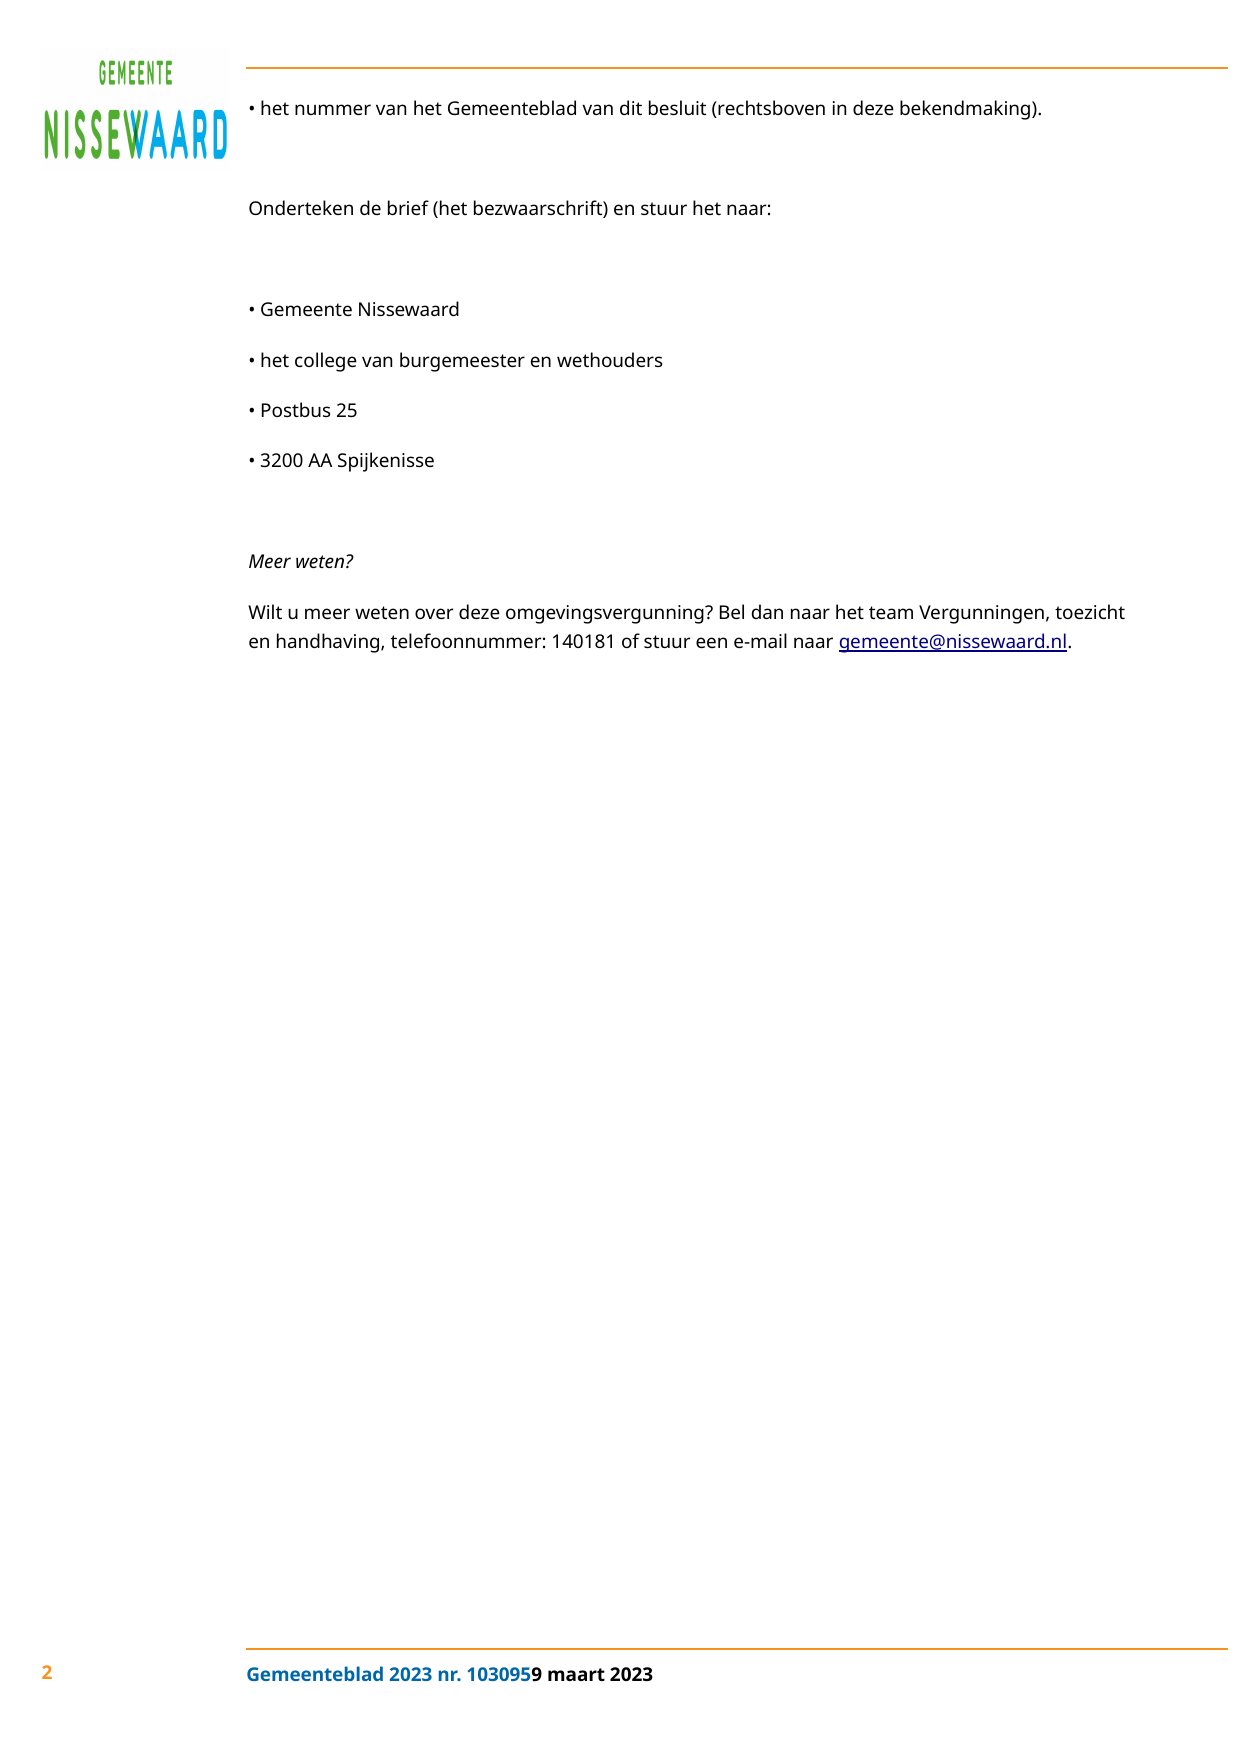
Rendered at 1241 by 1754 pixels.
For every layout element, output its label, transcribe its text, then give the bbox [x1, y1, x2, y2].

picture [41, 47, 231, 172]
text • Postbus 25 [248, 397, 1152, 423]
text • 3200 AA Spijkenisse [248, 448, 1152, 473]
text • het college van burgemeester en wethouders [248, 347, 1152, 373]
text • het nummer van het Gemeenteblad van dit besluit (rechtsboven in deze bekendmaking). [248, 95, 1152, 121]
text Wilt u meer weten over deze omgevingsvergunning? Bel dan naar het team Vergunningen, toezicht en handhaving, telefoonnummer: 140181 of stuur een e-mail naar gemeente@nissewaard.nl. [248, 599, 1152, 654]
text Onderteken de brief (het bezwaarschrift) en stuur het naar: [248, 196, 1152, 221]
text Meer weten? [248, 548, 1152, 574]
text • Gemeente Nissewaard [248, 296, 1152, 322]
